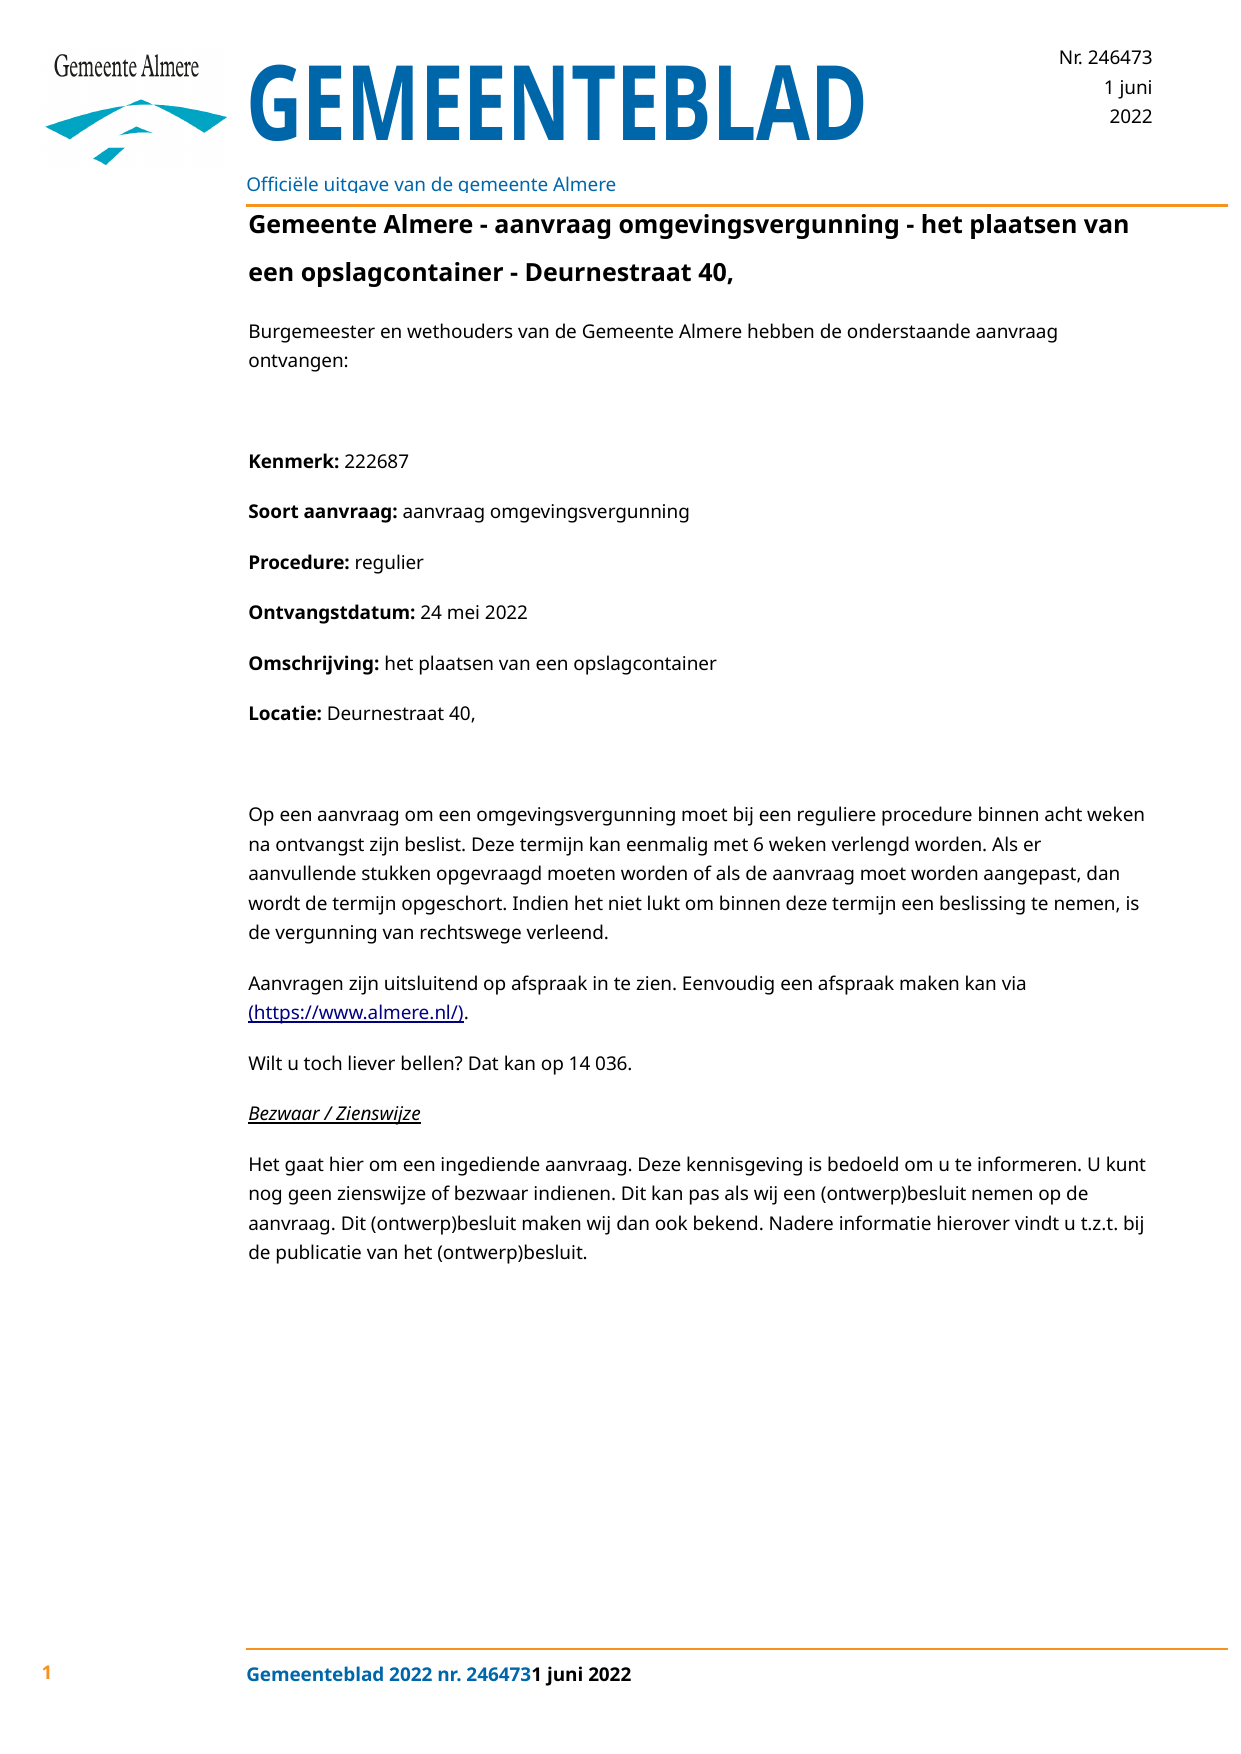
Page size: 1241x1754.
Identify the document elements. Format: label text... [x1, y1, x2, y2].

text Kenmerk: 222687 [248, 448, 1152, 474]
text Wilt u toch liever bellen? Dat kan op 14 036. [248, 1050, 1152, 1076]
text Omschrijving: het plaatsen van een opslagcontainer [248, 650, 1152, 676]
text Ontvangstdatum: 24 mei 2022 [248, 599, 1152, 625]
text Bezwaar / Zienswijze [248, 1100, 1152, 1126]
text Aanvragen zijn uitsluitend op afspraak in te zien. Eenvoudig een afspraak maken kan via (https://www.almere.nl/). [248, 970, 1152, 1025]
picture [41, 47, 231, 172]
text Locatie: Deurnestraat 40, [248, 700, 1152, 726]
text Soort aanvraag: aanvraag omgevingsvergunning [248, 499, 1152, 524]
text Procedure: regulier [248, 549, 1152, 575]
text Burgemeester en wethouders van de Gemeente Almere hebben de onderstaande aanvraag ontvangen: [248, 318, 1152, 373]
text Gemeente Almere - aanvraag omgevingsvergunning - het plaatsen van een opslagcontainer - Deurnestraat 40, [248, 207, 1152, 288]
text Op een aanvraag om een omgevingsvergunning moet bij een reguliere procedure binnen acht weken na ontvangst zijn beslist. Deze termijn kan eenmalig met 6 weken verlengd worden. Als er aanvullende stukken opgevraagd moeten worden of als de aanvraag moet worden aangepast, dan wordt de termijn opgeschort. Indien het niet lukt om binnen deze termijn een beslissing te nemen, is de vergunning van rechtswege verleend. [248, 801, 1152, 945]
text Het gaat hier om een ingediende aanvraag. Deze kennisgeving is bedoeld om u te informeren. U kunt nog geen zienswijze of bezwaar indienen. Dit kan pas als wij een (ontwerp)besluit nemen op de aanvraag. Dit (ontwerp)besluit maken wij dan ook bekend. Nadere informatie hierover vindt u t.z.t. bij de publicatie van het (ontwerp)besluit. [248, 1151, 1152, 1265]
